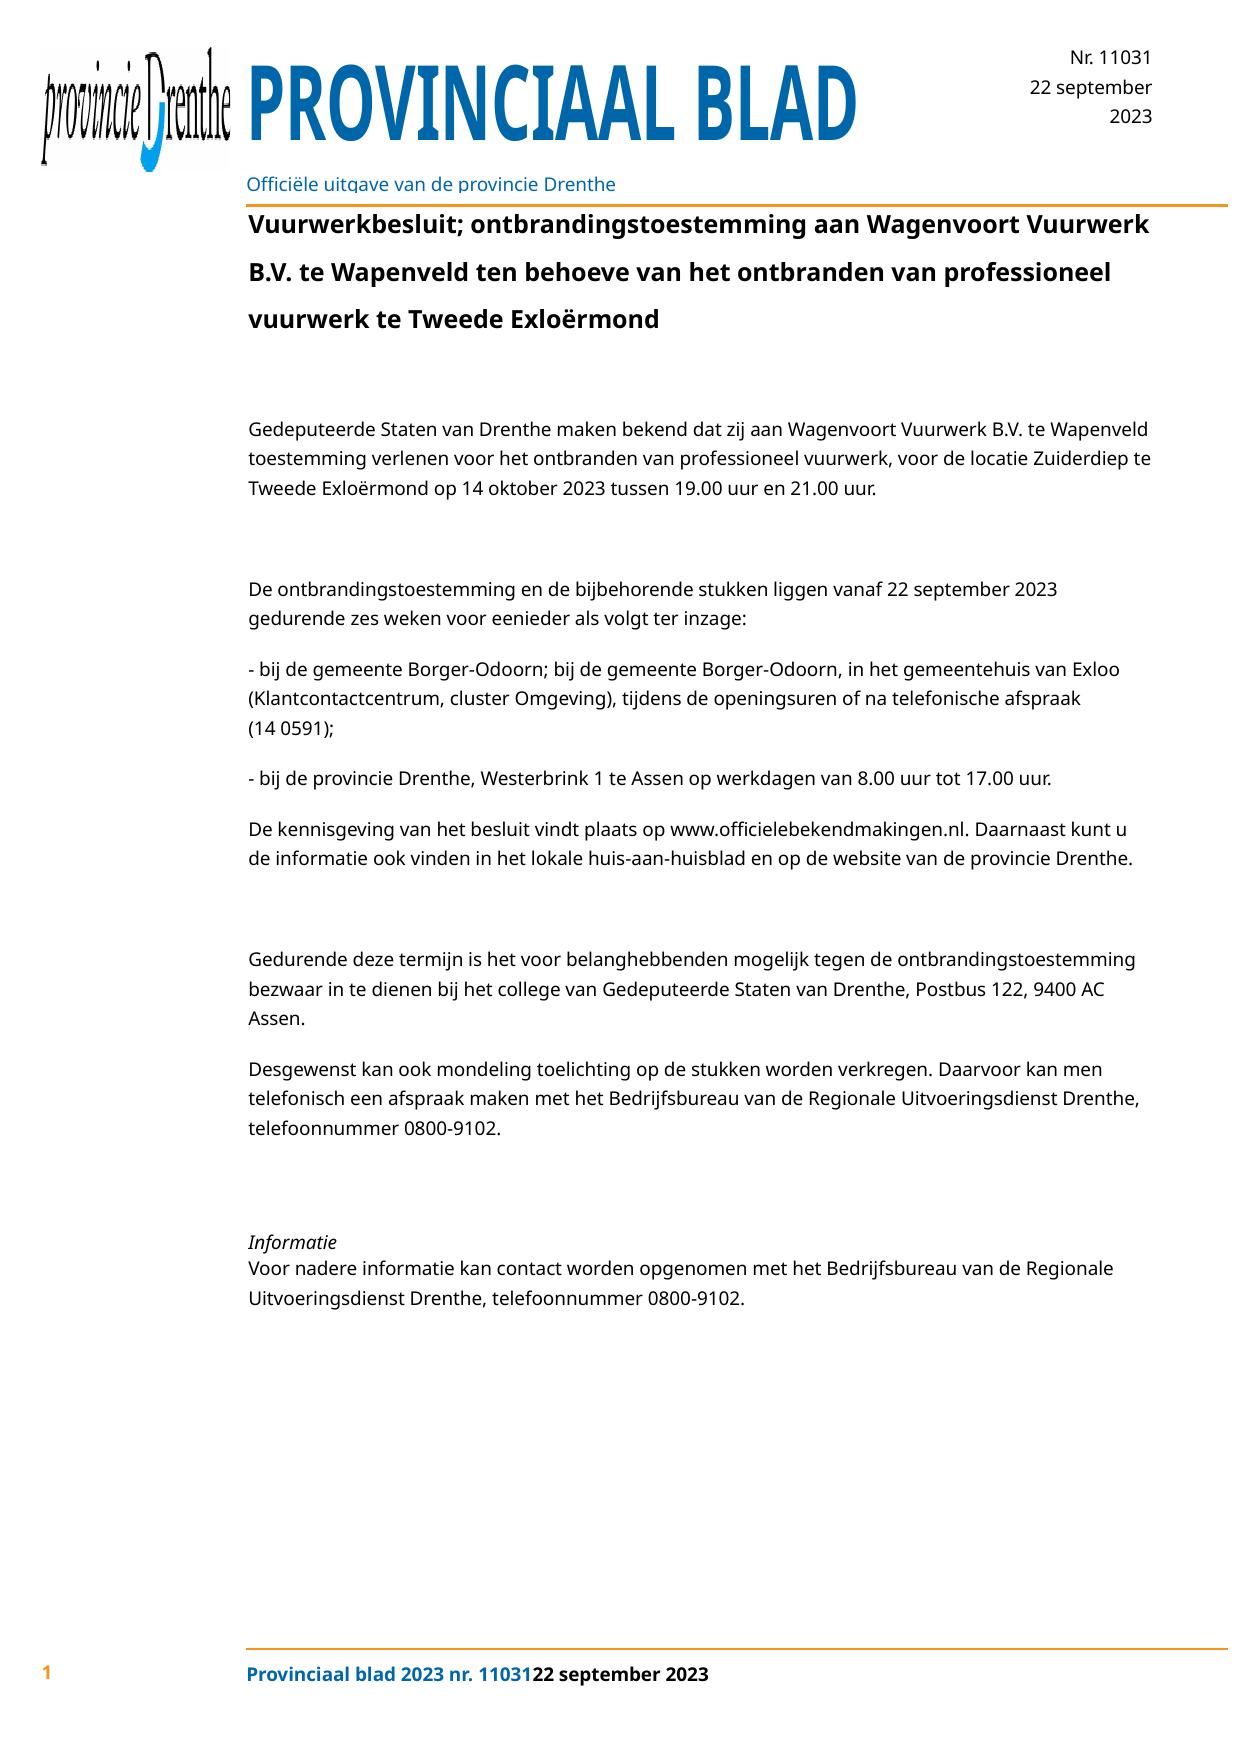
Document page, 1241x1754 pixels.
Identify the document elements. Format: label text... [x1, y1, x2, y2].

text De kennisgeving van het besluit vindt plaats op www.officielebekendmakingen.nl. Daarnaast kunt u de informatie ook vinden in het lokale huis-aan-huisblad en op de website van de provincie Drenthe. [248, 816, 1152, 871]
text - bij de provincie Drenthe, Westerbrink 1 te Assen op werkdagen van 8.00 uur tot 17.00 uur. [248, 766, 1152, 791]
text - bij de gemeente Borger-Odoorn; bij de gemeente Borger-Odoorn, in het gemeentehuis van Exloo (Klantcontactcentrum, cluster Omgeving), tijdens de openingsuren of na telefonische afspraak (14 0591); [248, 656, 1152, 741]
text Vuurwerkbesluit; ontbrandingstoestemming aan Wagenvoort Vuurwerk B.V. te Wapenveld ten behoeve van het ontbranden van professioneel vuurwerk te Tweede Exloërmond [248, 207, 1152, 336]
text Desgewenst kan ook mondeling toelichting op de stukken worden verkregen. Daarvoor kan men telefonisch een afspraak maken met het Bedrijfsbureau van de Regionale Uitvoeringsdienst Drenthe, telefoonnummer 0800-9102. [248, 1056, 1152, 1141]
picture [41, 47, 231, 172]
text Informatie [248, 1229, 1152, 1255]
text De ontbrandingstoestemming en de bijbehorende stukken liggen vanaf 22 september 2023 gedurende zes weken voor eenieder als volgt ter inzage: [248, 576, 1152, 631]
text Gedeputeerde Staten van Drenthe maken bekend dat zij aan Wagenvoort Vuurwerk B.V. te Wapenveld toestemming verlenen voor het ontbranden van professioneel vuurwerk, voor de locatie Zuiderdiep te Tweede Exloërmond op 14 oktober 2023 tussen 19.00 uur en 21.00 uur. [248, 416, 1152, 501]
text Gedurende deze termijn is het voor belanghebbenden mogelijk tegen de ontbrandingstoestemming bezwaar in te dienen bij het college van Gedeputeerde Staten van Drenthe, Postbus 122, 9400 AC Assen. [248, 946, 1152, 1031]
text Voor nadere informatie kan contact worden opgenomen met het Bedrijfsbureau van de Regionale Uitvoeringsdienst Drenthe, telefoonnummer 0800-9102. [248, 1255, 1152, 1311]
